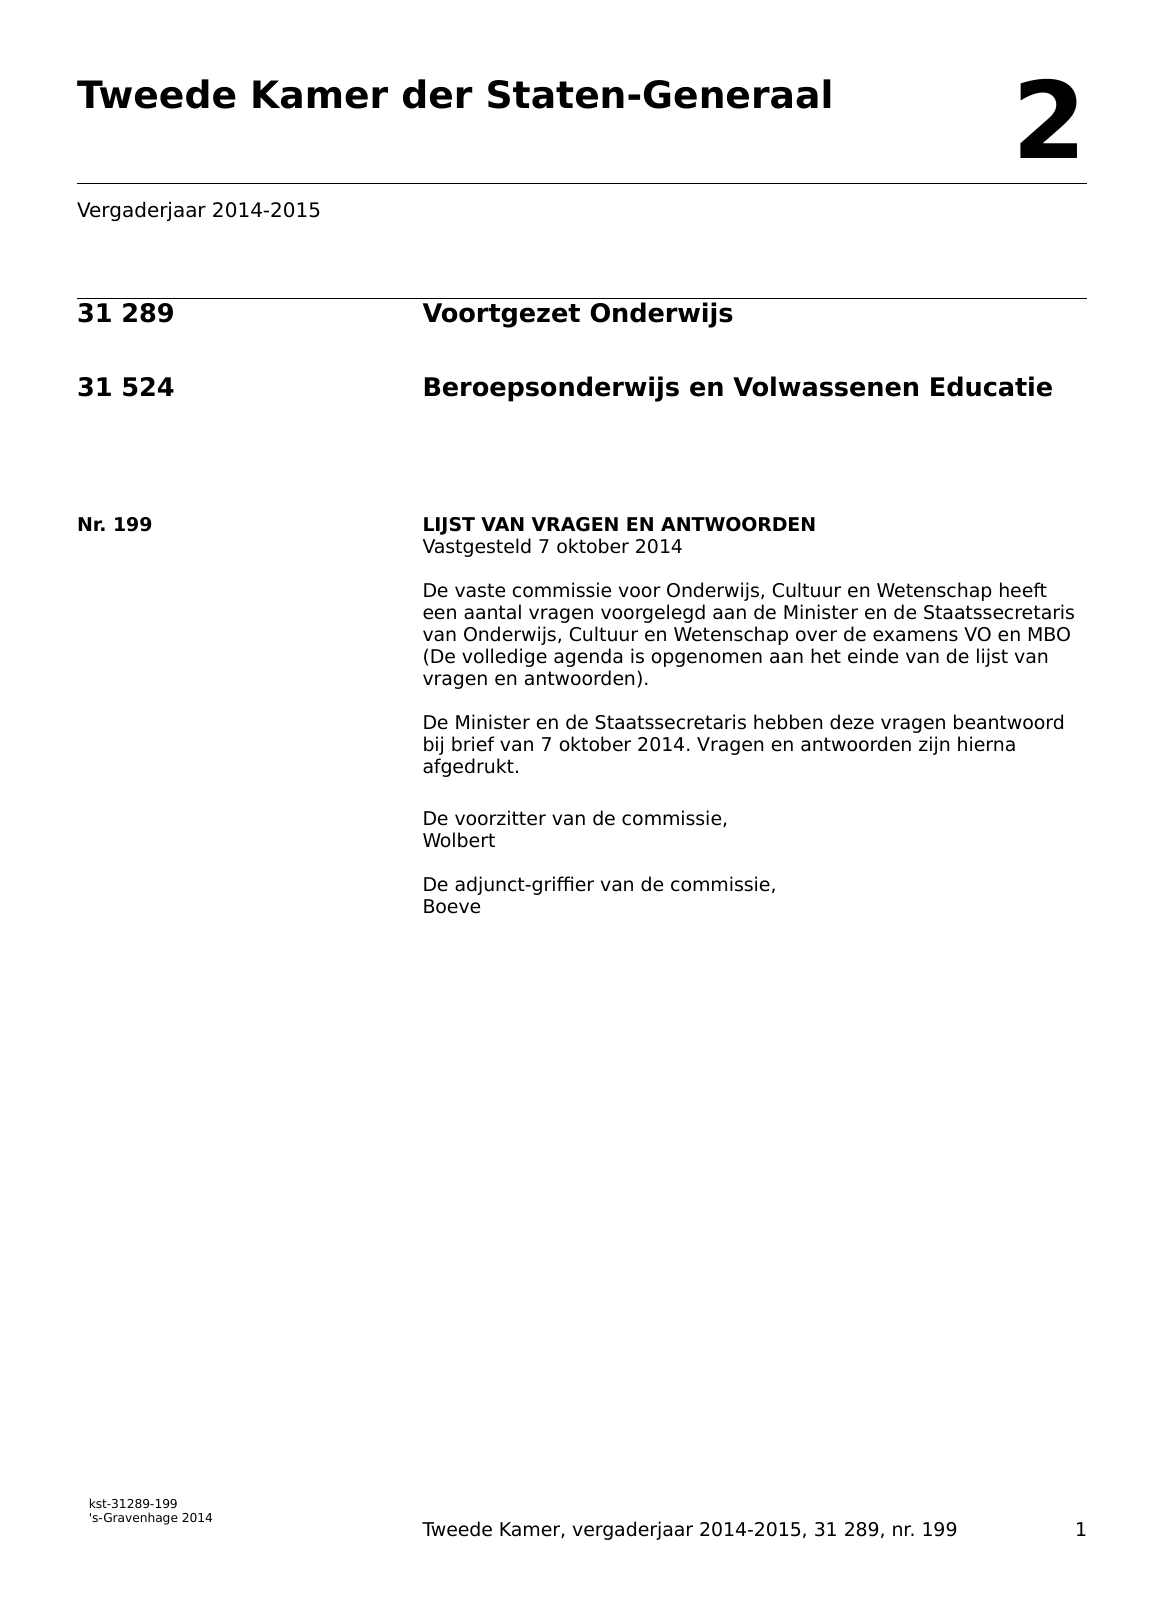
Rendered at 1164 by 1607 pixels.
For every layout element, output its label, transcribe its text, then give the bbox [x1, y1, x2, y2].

text De Minister en de Staatssecretaris hebben deze vragen beantwoord bij brief van 7 oktober 2014. Vragen en antwoorden zijn hierna afgedrukt. [422, 712, 1087, 778]
subtitle Nr. 199 LIJST VAN VRAGEN EN ANTWOORDEN [77, 514, 1087, 536]
text kst-31289-199 [88, 1497, 323, 1511]
text De vaste commissie voor Onderwijs, Cultuur en Wetenschap heeft een aantal vragen voorgelegd aan de Minister en de Staatssecretaris van Onderwijs, Cultuur en Wetenschap over de examens VO en MBO (De volledige agenda is opgenomen aan het einde van de lijst van vragen en antwoorden). [422, 580, 1087, 690]
table_cell Vergaderjaar 2014-2015 [77, 184, 1087, 298]
text De adjunct-griffier van de commissie, Boeve [422, 874, 1087, 918]
table_header Tweede Kamer der Staten-Generaal [77, 59, 886, 183]
text De voorzitter van de commissie, Wolbert [422, 808, 1087, 852]
subtitle 31 524 Beroepsonderwijs en Volwassenen Educatie [77, 373, 1087, 403]
text Vastgesteld 7 oktober 2014 [422, 536, 1087, 558]
table_header 2 [886, 59, 1087, 183]
subtitle 31 289 Voortgezet Onderwijs [77, 299, 1087, 329]
text 's-Gravenhage 2014 [88, 1511, 323, 1525]
